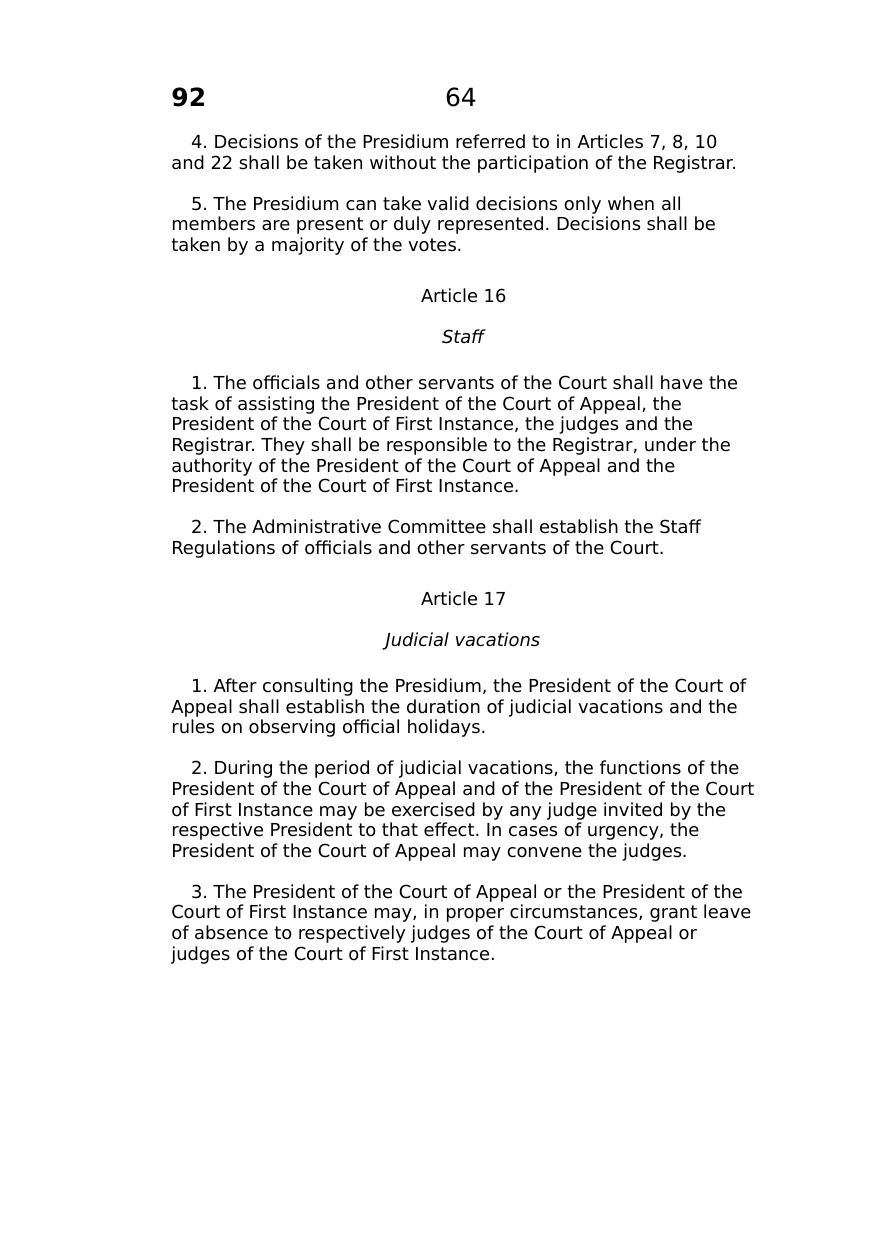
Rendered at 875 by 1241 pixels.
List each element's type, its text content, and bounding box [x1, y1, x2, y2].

text 2. The Administrative Committee shall establish the Staff Regulations of officials and other servants of the Court. [171, 517, 756, 558]
text 4. Decisions of the Presidium referred to in Articles 7, 8, 10 and 22 shall be taken without the participation of the Registrar. [171, 132, 756, 173]
text 1. After consulting the Presidium, the President of the Court of Appeal shall establish the duration of judicial vacations and the rules on observing official holidays. [171, 676, 756, 738]
subtitle Article 17 Judicial vacations [171, 588, 756, 651]
subtitle Article 16 Staff [171, 286, 756, 348]
text 3. The President of the Court of Appeal or the President of the Court of First Instance may, in proper circumstances, grant leave of absence to respectively judges of the Court of Appeal or judges of the Court of First Instance. [171, 882, 756, 964]
text 1. The officials and other servants of the Court shall have the task of assisting the President of the Court of Appeal, the President of the Court of First Instance, the judges and the Registrar. They shall be responsible to the Registrar, under the authority of the President of the Court of Appeal and the President of the Court of First Instance. [171, 373, 756, 497]
text 5. The Presidium can take valid decisions only when all members are present or duly represented. Decisions shall be taken by a majority of the votes. [171, 193, 756, 256]
text 2. During the period of judicial vacations, the functions of the President of the Court of Appeal and of the President of the Court of First Instance may be exercised by any judge invited by the respective President to that effect. In cases of urgency, the President of the Court of Appeal may convene the judges. [171, 758, 756, 862]
